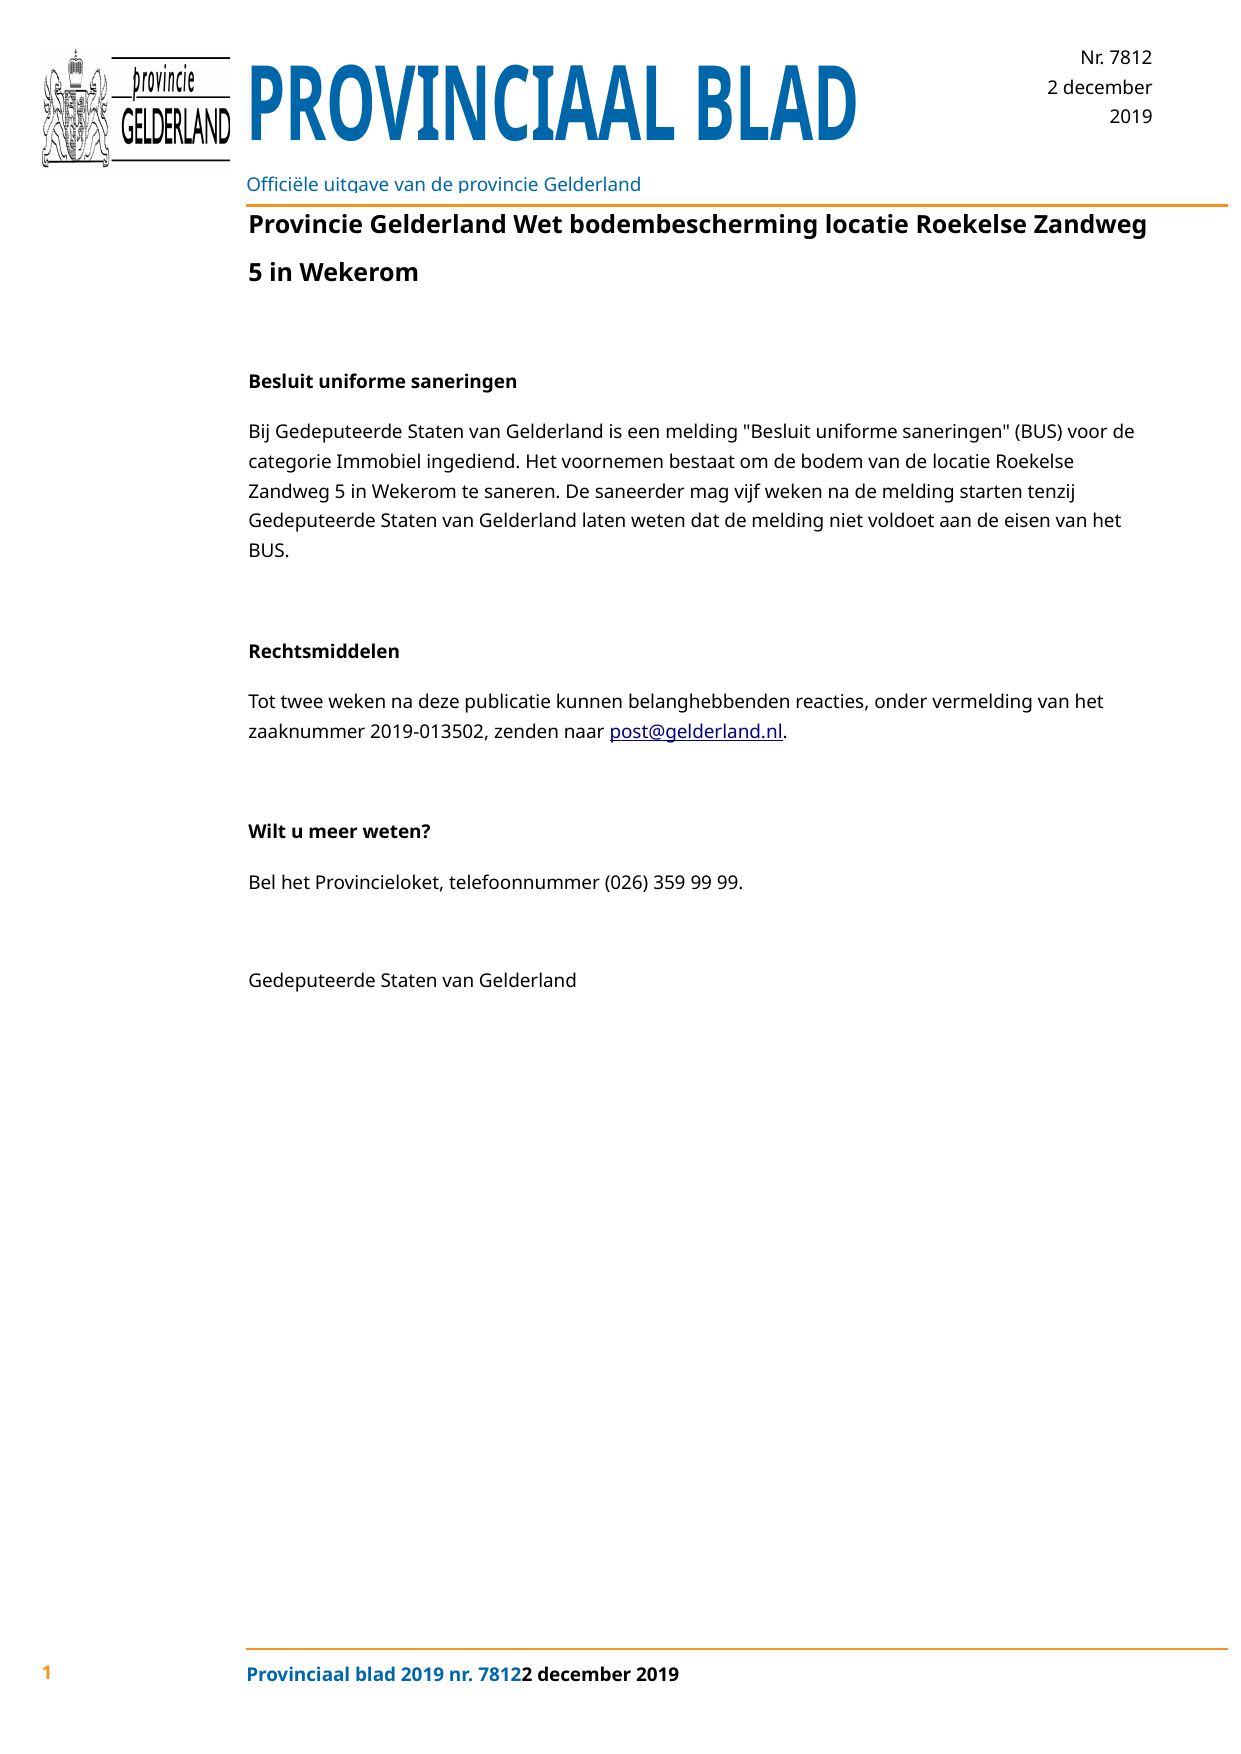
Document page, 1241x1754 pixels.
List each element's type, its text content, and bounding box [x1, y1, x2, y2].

text Gedeputeerde Staten van Gelderland [248, 967, 1152, 993]
picture [41, 47, 231, 172]
text Bel het Provincieloket, telefoonnummer (026) 359 99 99. [248, 869, 1152, 895]
text Tot twee weken na deze publicatie kunnen belanghebbenden reacties, onder vermelding van het zaaknummer 2019-013502, zenden naar post@gelderland.nl. [248, 688, 1152, 744]
text Rechtsmiddelen [248, 638, 1152, 664]
text Besluit uniforme saneringen [248, 368, 1152, 394]
text Provincie Gelderland Wet bodembescherming locatie Roekelse Zandweg 5 in Wekerom [248, 207, 1152, 288]
text Wilt u meer weten? [248, 819, 1152, 844]
text Bij Gedeputeerde Staten van Gelderland is een melding "Besluit uniforme saneringen" (BUS) voor de categorie Immobiel ingediend. Het voornemen bestaat om de bodem van de locatie Roekelse Zandweg 5 in Wekerom te saneren. De saneerder mag vijf weken na de melding starten tenzij Gedeputeerde Staten van Gelderland laten weten dat de melding niet voldoet aan de eisen van het BUS. [248, 419, 1152, 563]
